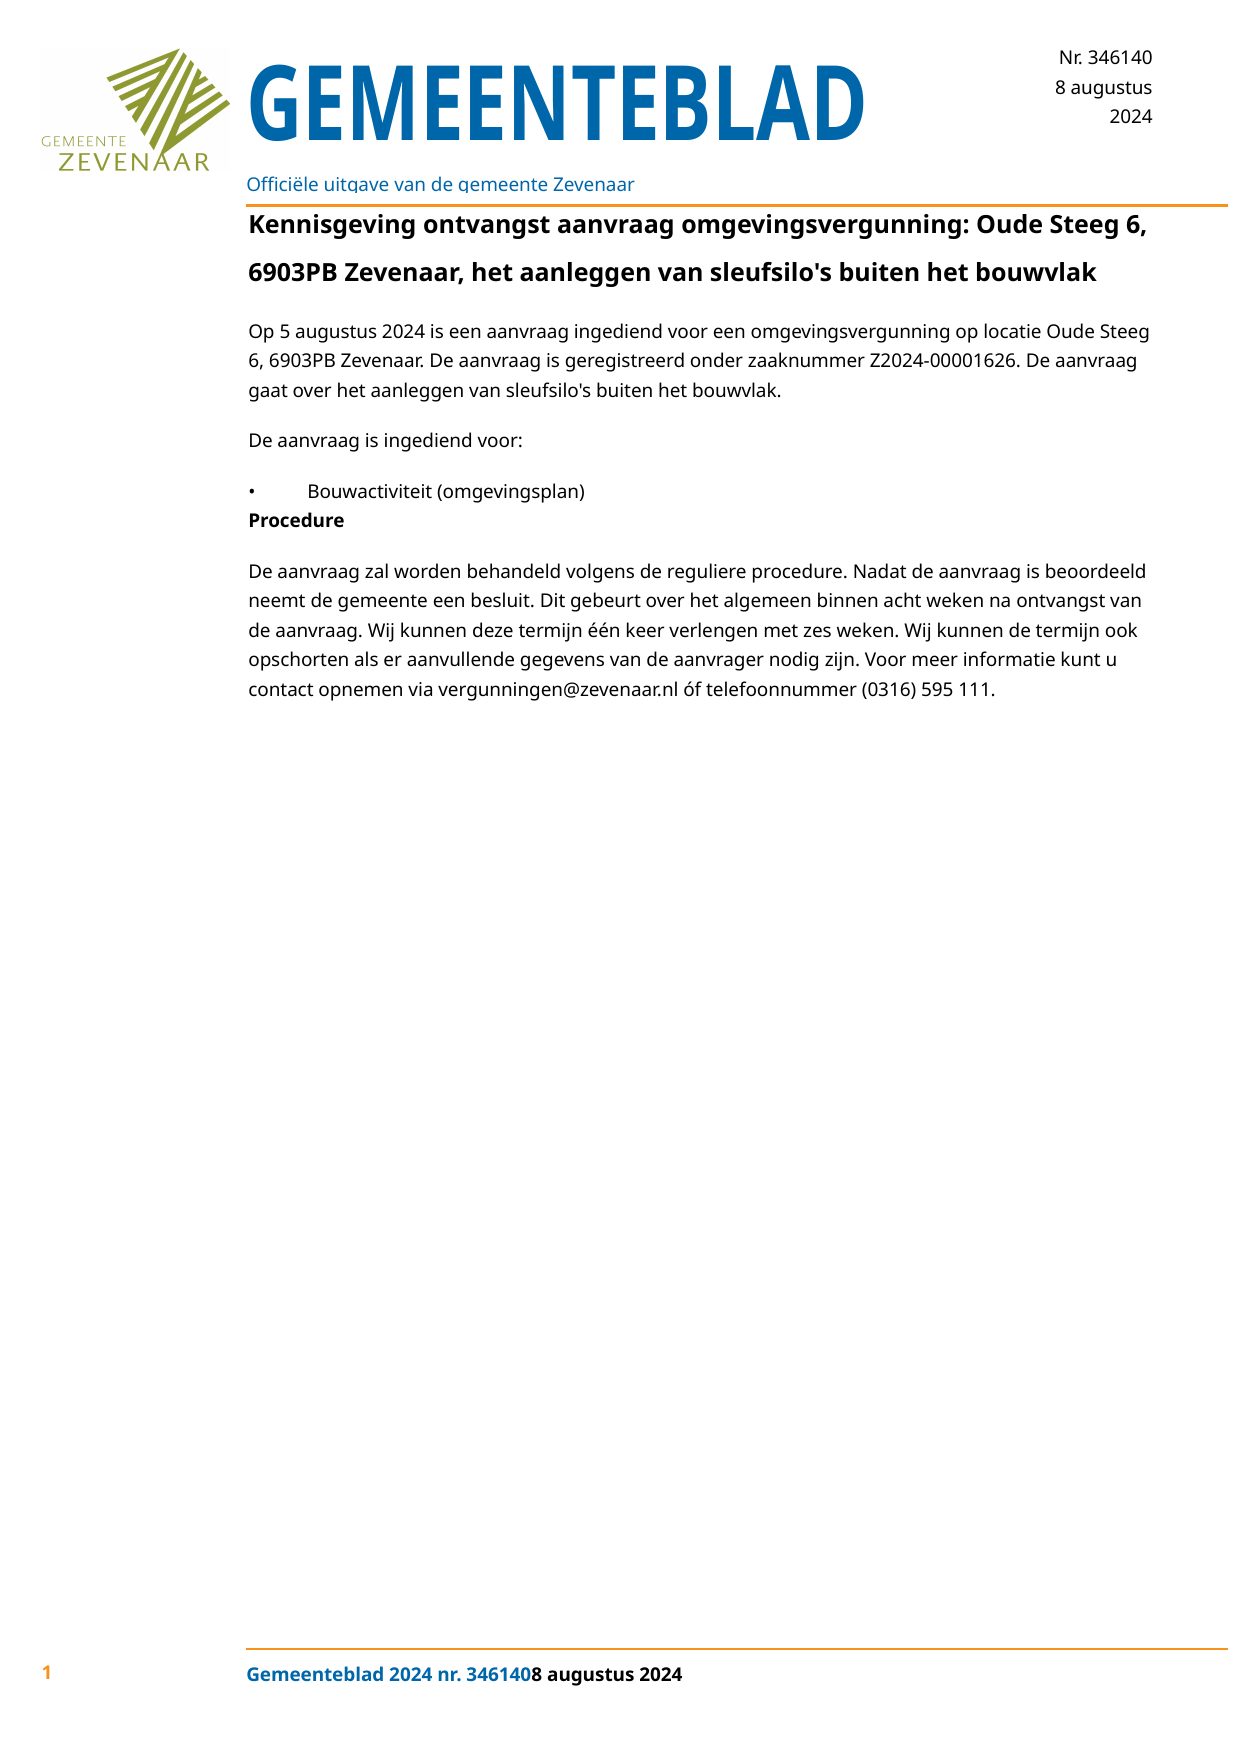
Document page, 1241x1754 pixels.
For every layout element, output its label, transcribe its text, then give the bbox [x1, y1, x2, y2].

picture [41, 47, 231, 172]
text Op 5 augustus 2024 is een aanvraag ingediend voor een omgevingsvergunning op locatie Oude Steeg 6, 6903PB Zevenaar. De aanvraag is geregistreerd onder zaaknummer Z2024-00001626. De aanvraag gaat over het aanleggen van sleufsilo's buiten het bouwvlak. [248, 318, 1152, 403]
text De aanvraag zal worden behandeld volgens de reguliere procedure. Nadat de aanvraag is beoordeeld neemt de gemeente een besluit. Dit gebeurt over het algemeen binnen acht weken na ontvangst van de aanvraag. Wij kunnen deze termijn één keer verlengen met zes weken. Wij kunnen de termijn ook opschorten als er aanvullende gegevens van de aanvrager nodig zijn. Voor meer informatie kunt u contact opnemen via vergunningen@zevenaar.nl óf telefoonnummer (0316) 595 111. [248, 558, 1152, 702]
list Bouwactiviteit (omgevingsplan) [248, 478, 1152, 504]
text Kennisgeving ontvangst aanvraag omgevingsvergunning: Oude Steeg 6, 6903PB Zevenaar, het aanleggen van sleufsilo's buiten het bouwvlak [248, 207, 1152, 288]
text Procedure [248, 507, 1152, 533]
text De aanvraag is ingediend voor: [248, 427, 1152, 453]
